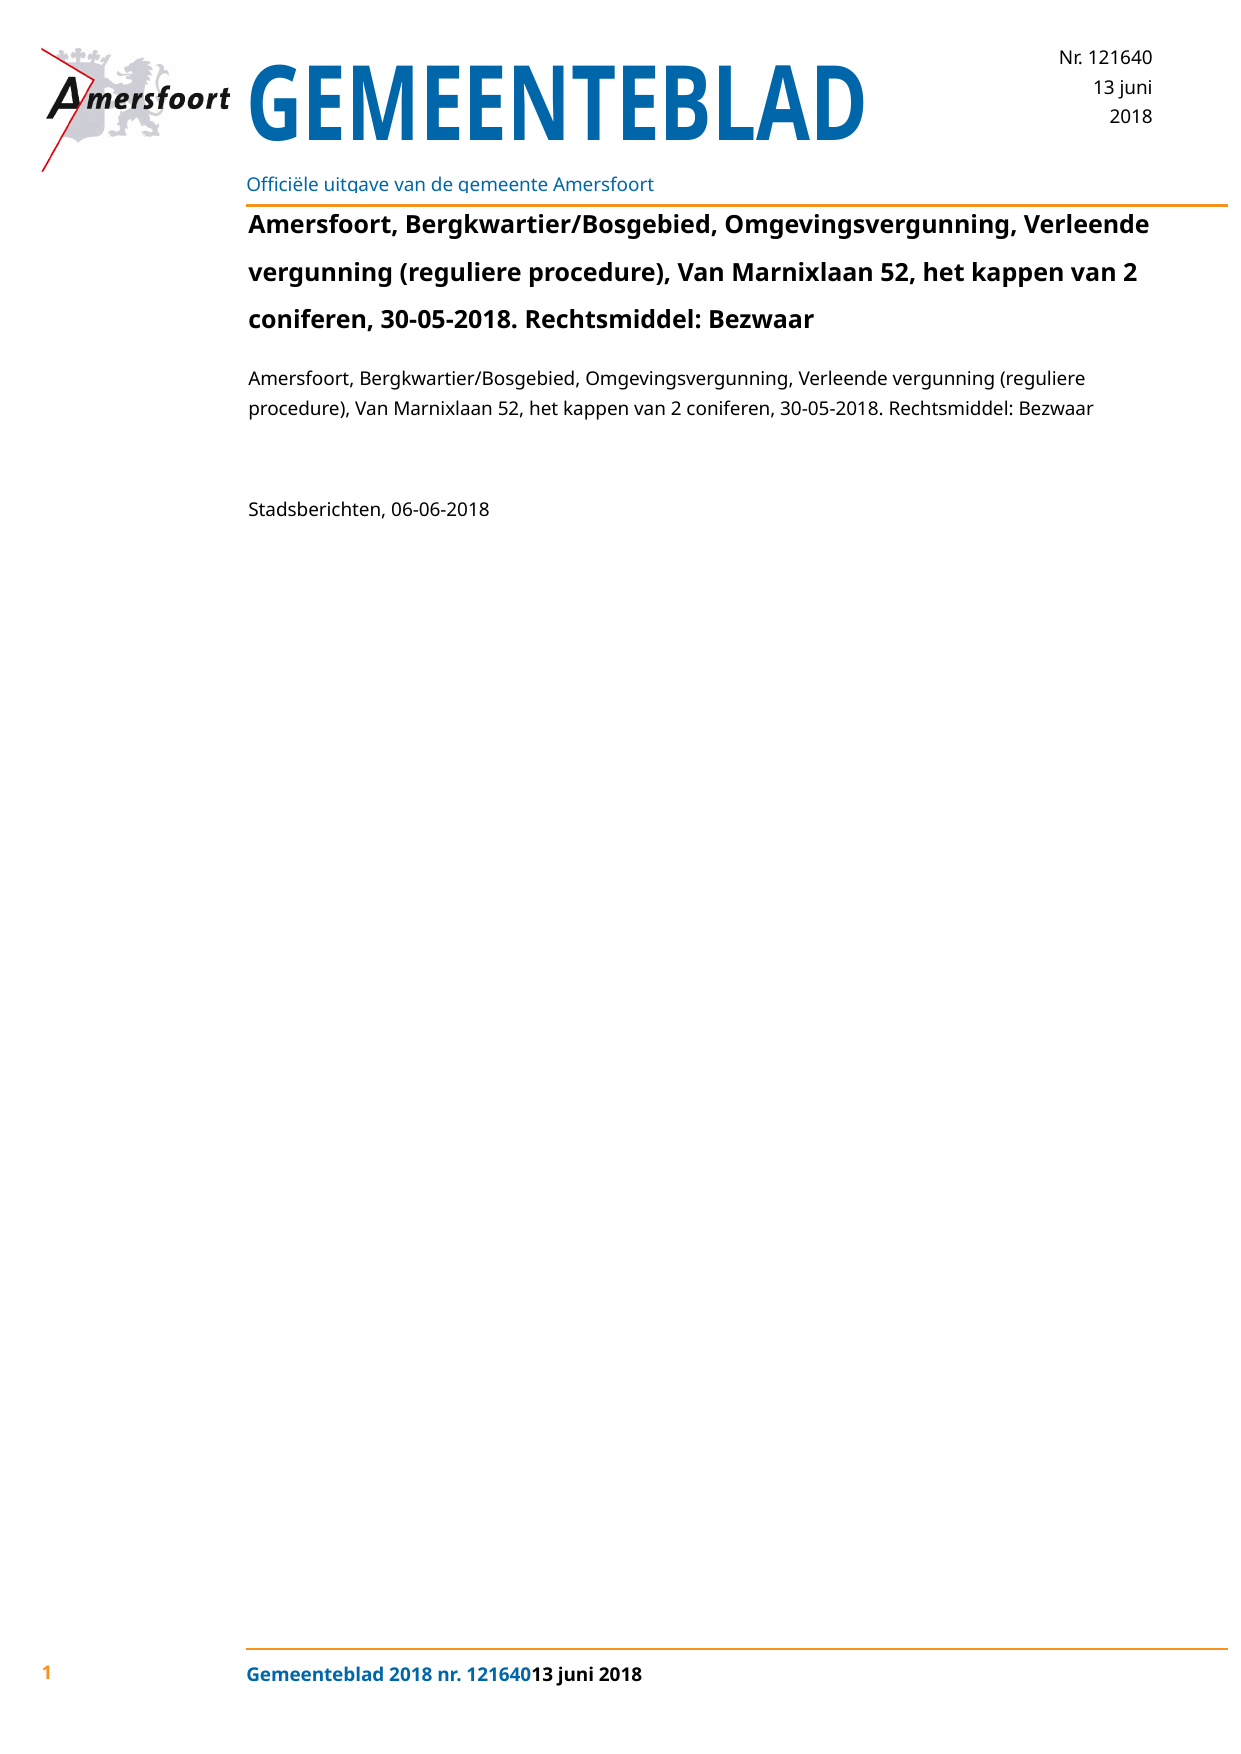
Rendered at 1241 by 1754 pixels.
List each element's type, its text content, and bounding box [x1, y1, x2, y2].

text Amersfoort, Bergkwartier/Bosgebied, Omgevingsvergunning, Verleende vergunning (reguliere procedure), Van Marnixlaan 52, het kappen van 2 coniferen, 30-05-2018. Rechtsmiddel: Bezwaar [248, 207, 1152, 336]
text Stadsberichten, 06-06-2018 [248, 496, 1152, 522]
picture [41, 47, 231, 172]
text Amersfoort, Bergkwartier/Bosgebied, Omgevingsvergunning, Verleende vergunning (reguliere procedure), Van Marnixlaan 52, het kappen van 2 coniferen, 30-05-2018. Rechtsmiddel: Bezwaar [248, 366, 1152, 421]
